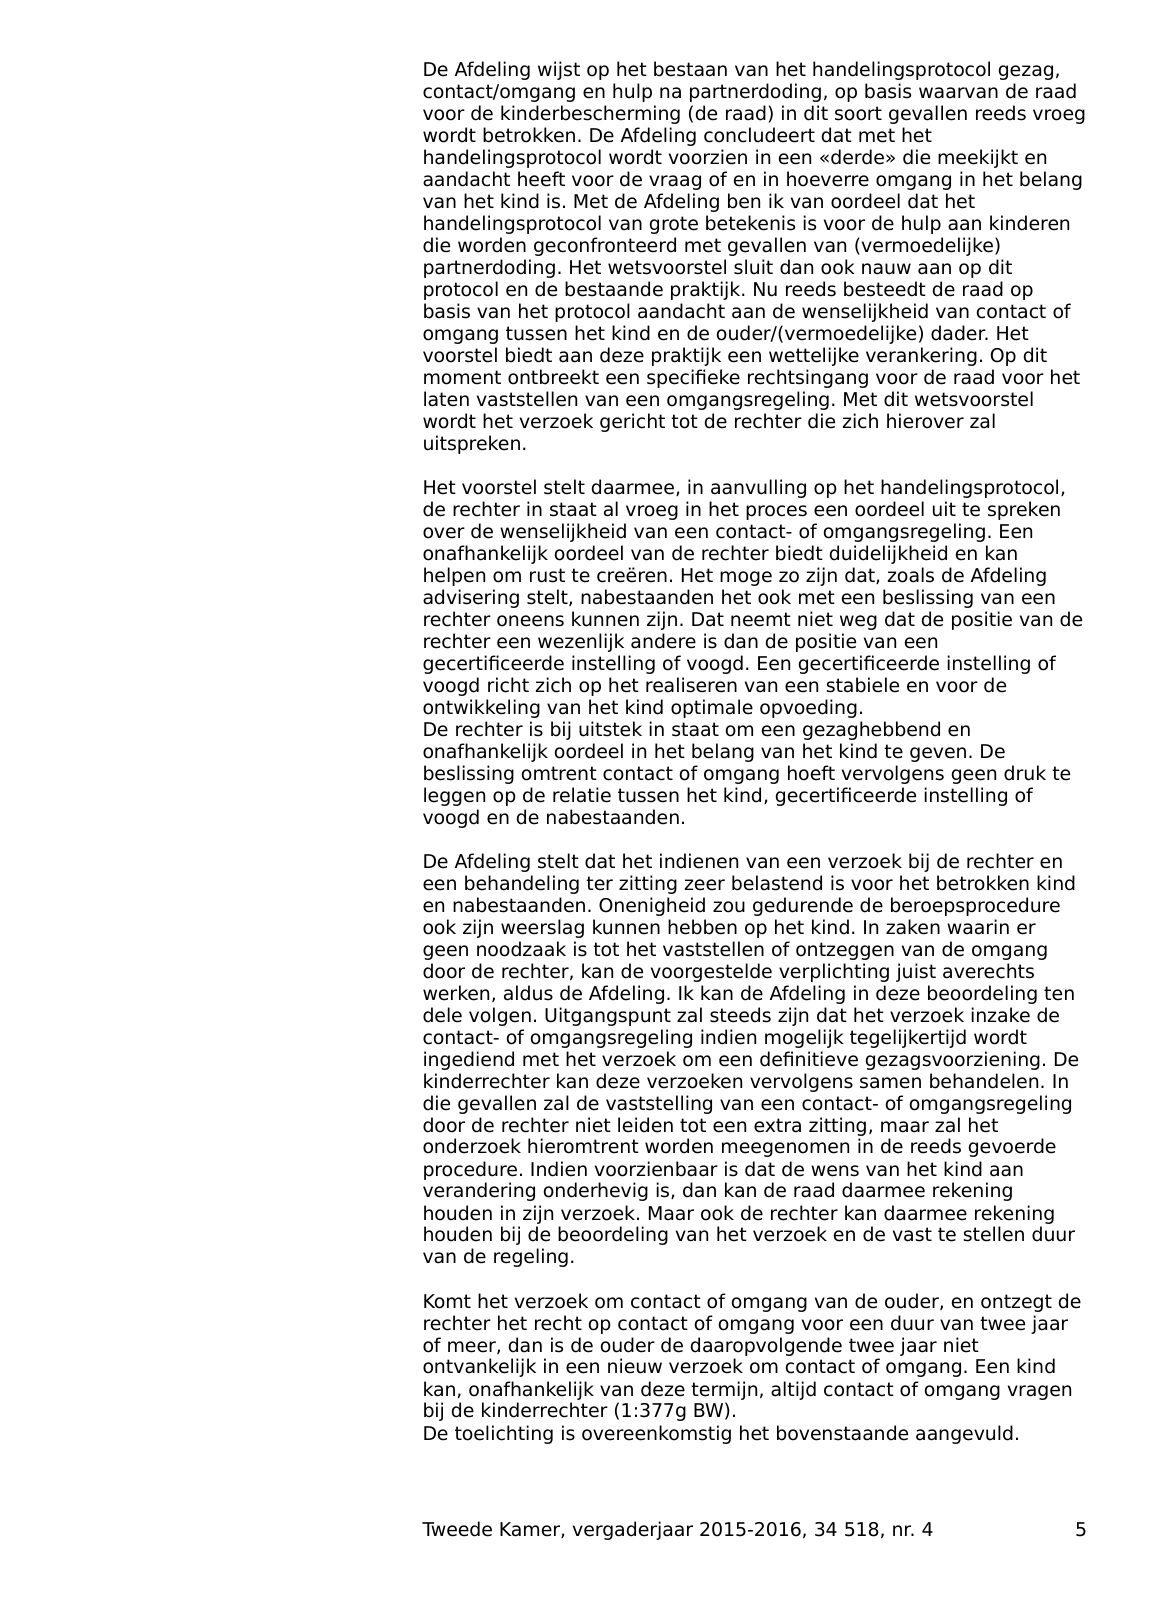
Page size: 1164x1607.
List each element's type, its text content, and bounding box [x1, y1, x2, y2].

text Het voorstel stelt daarmee, in aanvulling op het handelingsprotocol, de rechter in staat al vroeg in het proces een oordeel uit te spreken over de wenselijkheid van een contact- of omgangsregeling. Een onafhankelijk oordeel van de rechter biedt duidelijkheid en kan helpen om rust te creëren. Het moge zo zijn dat, zoals de Afdeling advisering stelt, nabestaanden het ook met een beslissing van een rechter oneens kunnen zijn. Dat neemt niet weg dat de positie van de rechter een wezenlijk andere is dan de positie van een gecertificeerde instelling of voogd. Een gecertificeerde instelling of voogd richt zich op het realiseren van een stabiele en voor de ontwikkeling van het kind optimale opvoeding. [422, 477, 1087, 719]
text Komt het verzoek om contact of omgang van de ouder, en ontzegt de rechter het recht op contact of omgang voor een duur van twee jaar of meer, dan is de ouder de daaropvolgende twee jaar niet ontvankelijk in een nieuw verzoek om contact of omgang. Een kind kan, onafhankelijk van deze termijn, altijd contact of omgang vragen bij de kinderrechter (1:377g BW). [422, 1291, 1087, 1422]
text De Afdeling stelt dat het indienen van een verzoek bij de rechter en een behandeling ter zitting zeer belastend is voor het betrokken kind en nabestaanden. Onenigheid zou gedurende de beroepsprocedure ook zijn weerslag kunnen hebben op het kind. In zaken waarin er geen noodzaak is tot het vaststellen of ontzeggen van de omgang door de rechter, kan de voorgestelde verplichting juist averechts werken, aldus de Afdeling. Ik kan de Afdeling in deze beoordeling ten dele volgen. Uitgangspunt zal steeds zijn dat het verzoek inzake de contact- of omgangsregeling indien mogelijk tegelijkertijd wordt ingediend met het verzoek om een definitieve gezagsvoorziening. De kinderrechter kan deze verzoeken vervolgens samen behandelen. In die gevallen zal de vaststelling van een contact- of omgangsregeling door de rechter niet leiden tot een extra zitting, maar zal het onderzoek hieromtrent worden meegenomen in de reeds gevoerde procedure. Indien voorzienbaar is dat de wens van het kind aan verandering onderhevig is, dan kan de raad daarmee rekening houden in zijn verzoek. Maar ook de rechter kan daarmee rekening houden bij de beoordeling van het verzoek en de vast te stellen duur van de regeling. [422, 851, 1087, 1268]
text De toelichting is overeenkomstig het bovenstaande aangevuld. [422, 1422, 1087, 1444]
text De Afdeling wijst op het bestaan van het handelingsprotocol gezag, contact/omgang en hulp na partnerdoding, op basis waarvan de raad voor de kinderbescherming (de raad) in dit soort gevallen reeds vroeg wordt betrokken. De Afdeling concludeert dat met het handelingsprotocol wordt voorzien in een «derde» die meekijkt en aandacht heeft voor de vraag of en in hoeverre omgang in het belang van het kind is. Met de Afdeling ben ik van oordeel dat het handelingsprotocol van grote betekenis is voor de hulp aan kinderen die worden geconfronteerd met gevallen van (vermoedelijke) partnerdoding. Het wetsvoorstel sluit dan ook nauw aan op dit protocol en de bestaande praktijk. Nu reeds besteedt de raad op basis van het protocol aandacht aan de wenselijkheid van contact of omgang tussen het kind en de ouder/(vermoedelijke) dader. Het voorstel biedt aan deze praktijk een wettelijke verankering. Op dit moment ontbreekt een specifieke rechtsingang voor de raad voor het laten vaststellen van een omgangsregeling. Met dit wetsvoorstel wordt het verzoek gericht tot de rechter die zich hierover zal uitspreken. [422, 59, 1087, 455]
text De rechter is bij uitstek in staat om een gezaghebbend en onafhankelijk oordeel in het belang van het kind te geven. De beslissing omtrent contact of omgang hoeft vervolgens geen druk te leggen op de relatie tussen het kind, gecertificeerde instelling of voogd en de nabestaanden. [422, 719, 1087, 828]
